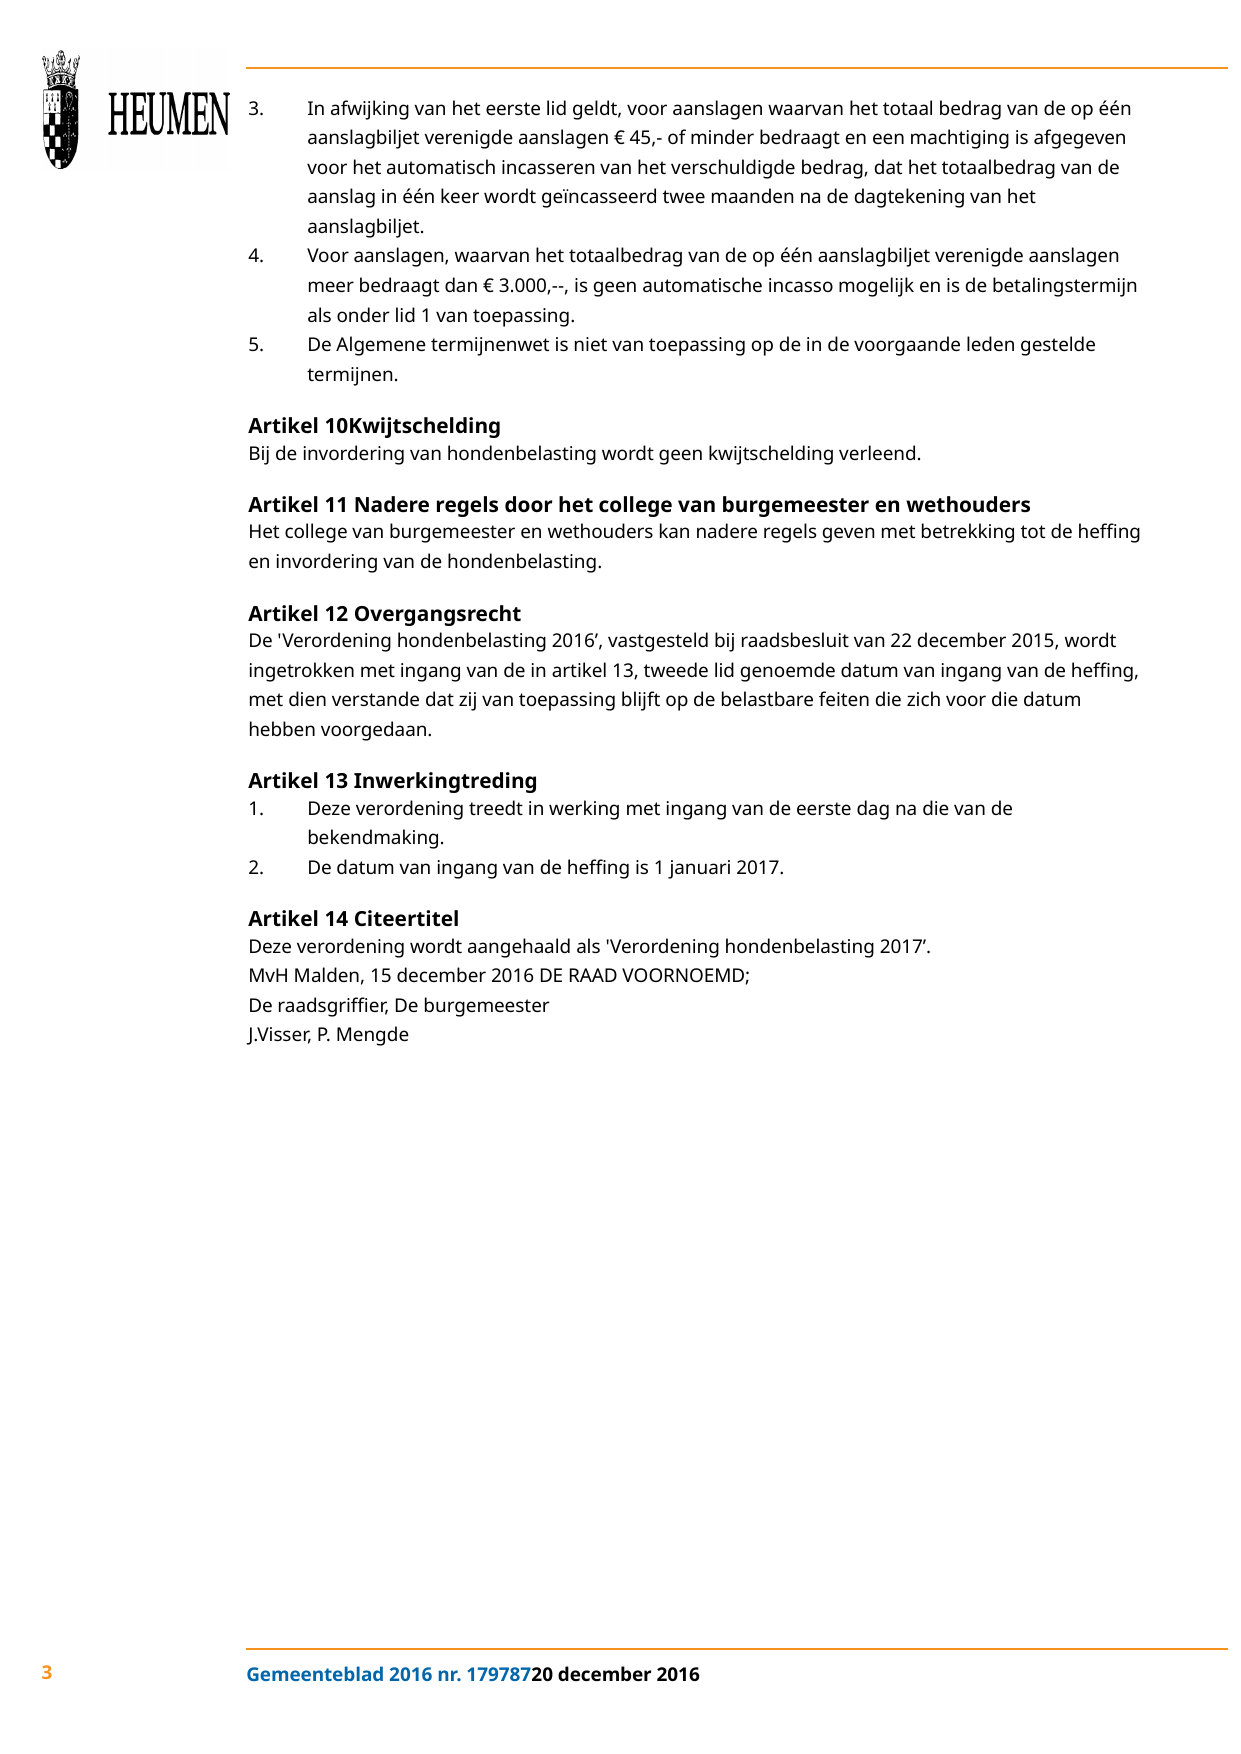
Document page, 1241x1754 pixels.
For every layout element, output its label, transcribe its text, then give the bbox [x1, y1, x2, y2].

text De raadsgriffier, De burgemeester [248, 992, 1152, 1018]
text De 'Verordening hondenbelasting 2016’, vastgesteld bij raadsbesluit van 22 december 2015, wordt ingetrokken met ingang van de in artikel 13, tweede lid genoemde datum van ingang van de heffing, met dien verstande dat zij van toepassing blijft op de belastbare feiten die zich voor die datum hebben voorgedaan. [248, 627, 1152, 742]
text Artikel 11 Nadere regels door het college van burgemeester en wethouders [248, 490, 1152, 519]
list Voor aanslagen, waarvan het totaalbedrag van de op één aanslagbiljet verenigde aanslagen meer bedraagt dan € 3.000,--, is geen automatische incasso mogelijk en is de betalingstermijn als onder lid 1 van toepassing. [248, 243, 1152, 328]
list In afwijking van het eerste lid geldt, voor aanslagen waarvan het totaal bedrag van de op één aanslagbiljet verenigde aanslagen € 45,- of minder bedraagt en een machtiging is afgegeven voor het automatisch incasseren van het verschuldigde bedrag, dat het totaalbedrag van de aanslag in één keer wordt geïncasseerd twee maanden na de dagtekening van het aanslagbiljet. [248, 95, 1152, 239]
list De Algemene termijnenwet is niet van toepassing op de in de voorgaande leden gestelde termijnen. [248, 331, 1152, 387]
text Artikel 10Kwijtschelding [248, 411, 1152, 440]
text Het college van burgemeester en wethouders kan nadere regels geven met betrekking tot de heffing en invordering van de hondenbelasting. [248, 519, 1152, 574]
text J.Visser, P. Mengde [248, 1022, 1152, 1047]
text MvH Malden, 15 december 2016 DE RAAD VOORNOEMD; [248, 962, 1152, 988]
text Deze verordening wordt aangehaald als 'Verordening hondenbelasting 2017’. [248, 933, 1152, 958]
text Artikel 14 Citeertitel [248, 904, 1152, 933]
text Bij de invordering van hondenbelasting wordt geen kwijtschelding verleend. [248, 440, 1152, 466]
text Artikel 13 Inwerkingtreding [248, 766, 1152, 795]
list Deze verordening treedt in werking met ingang van de eerste dag na die van de bekendmaking. [248, 795, 1152, 850]
picture [41, 47, 231, 172]
list De datum van ingang van de heffing is 1 januari 2017. [248, 854, 1152, 880]
text Artikel 12 Overgangsrecht [248, 599, 1152, 627]
